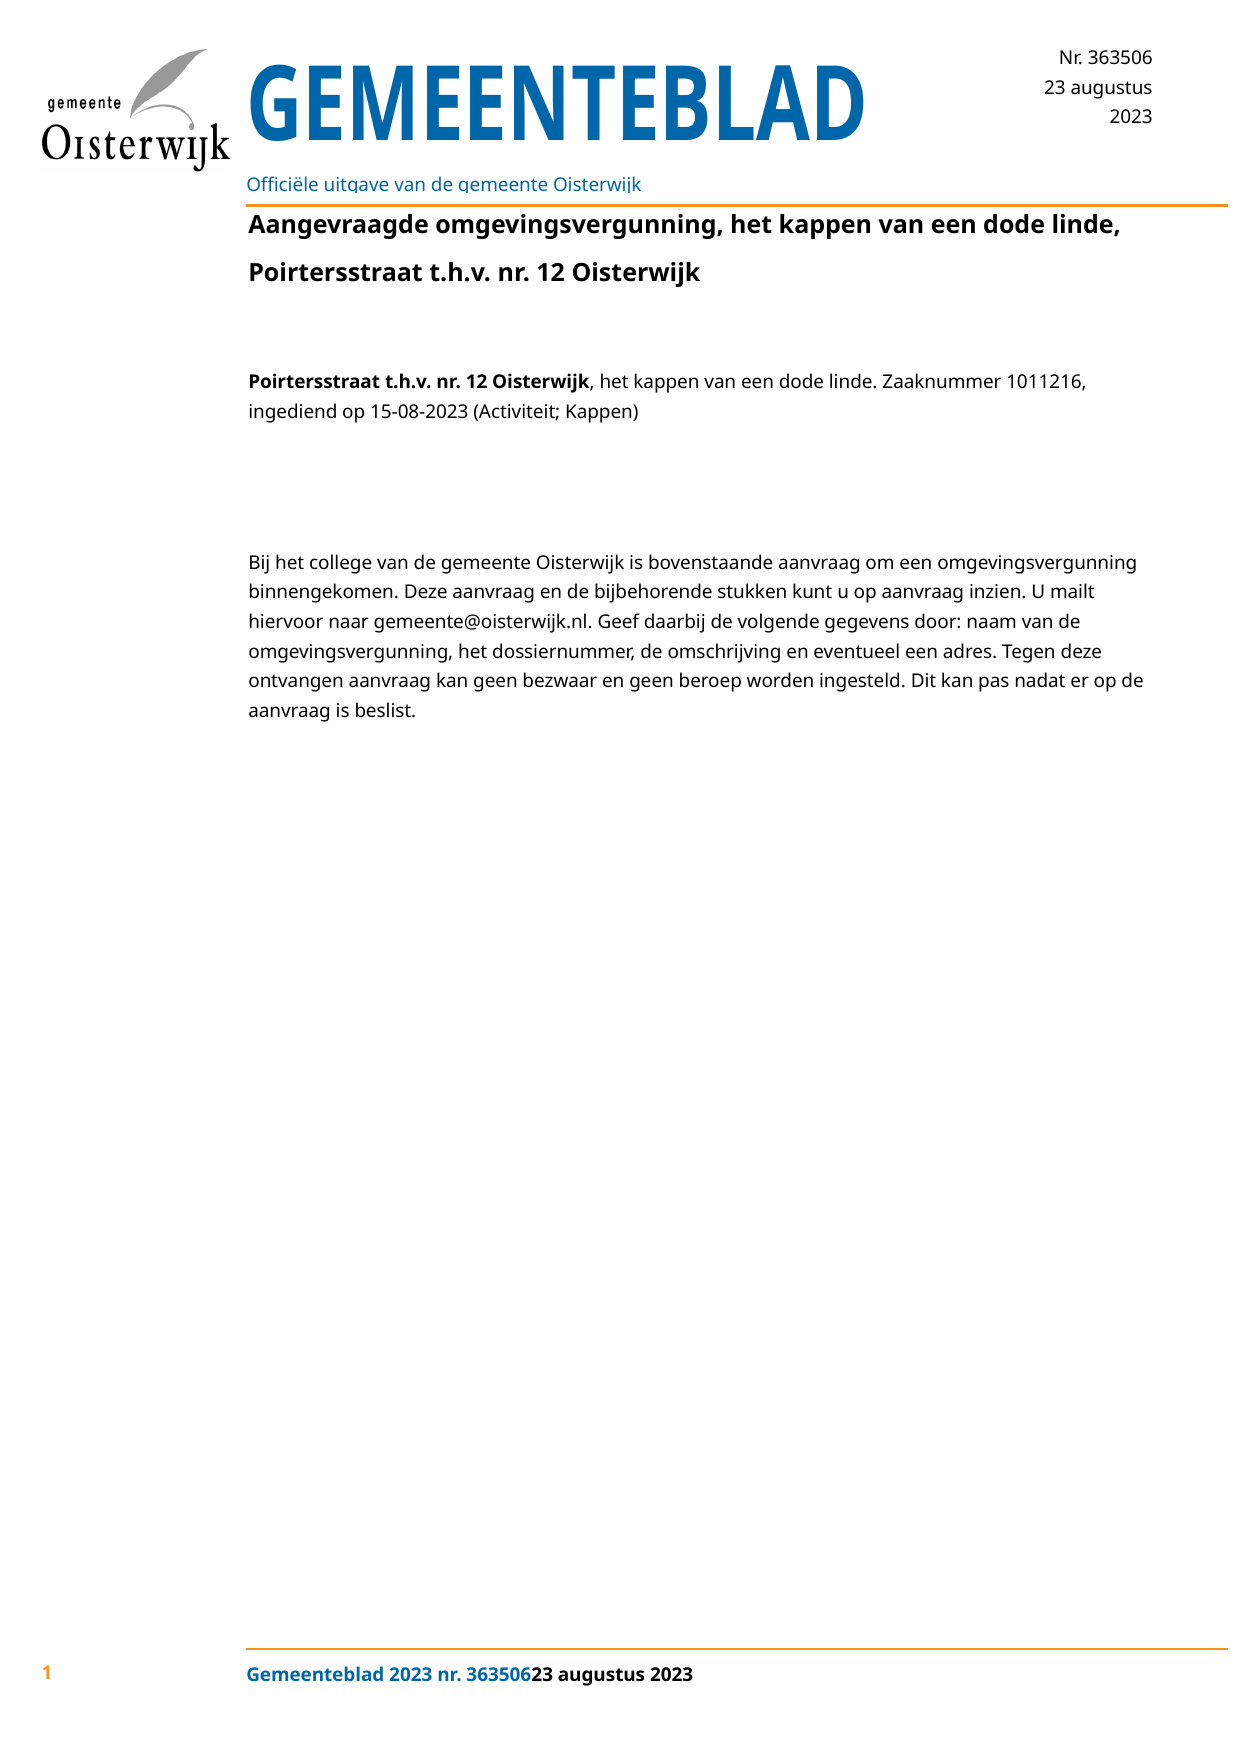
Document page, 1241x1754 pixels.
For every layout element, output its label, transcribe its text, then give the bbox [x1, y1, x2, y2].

text Poirtersstraat t.h.v. nr. 12 Oisterwijk, het kappen van een dode linde. Zaaknummer 1011216, ingediend op 15-08-2023 (Activiteit; Kappen) [248, 368, 1152, 424]
text Aangevraagde omgevingsvergunning, het kappen van een dode linde, Poirtersstraat t.h.v. nr. 12 Oisterwijk [248, 207, 1152, 288]
picture [41, 47, 231, 172]
text Bij het college van de gemeente Oisterwijk is bovenstaande aanvraag om een omgevingsvergunning binnengekomen. Deze aanvraag en de bijbehorende stukken kunt u op aanvraag inzien. U mailt hiervoor naar gemeente@oisterwijk.nl. Geef daarbij de volgende gegevens door: naam van de omgevingsvergunning, het dossiernummer, de omschrijving en eventueel een adres. Tegen deze ontvangen aanvraag kan geen bezwaar en geen beroep worden ingesteld. Dit kan pas nadat er op de aanvraag is beslist. [248, 549, 1152, 723]
